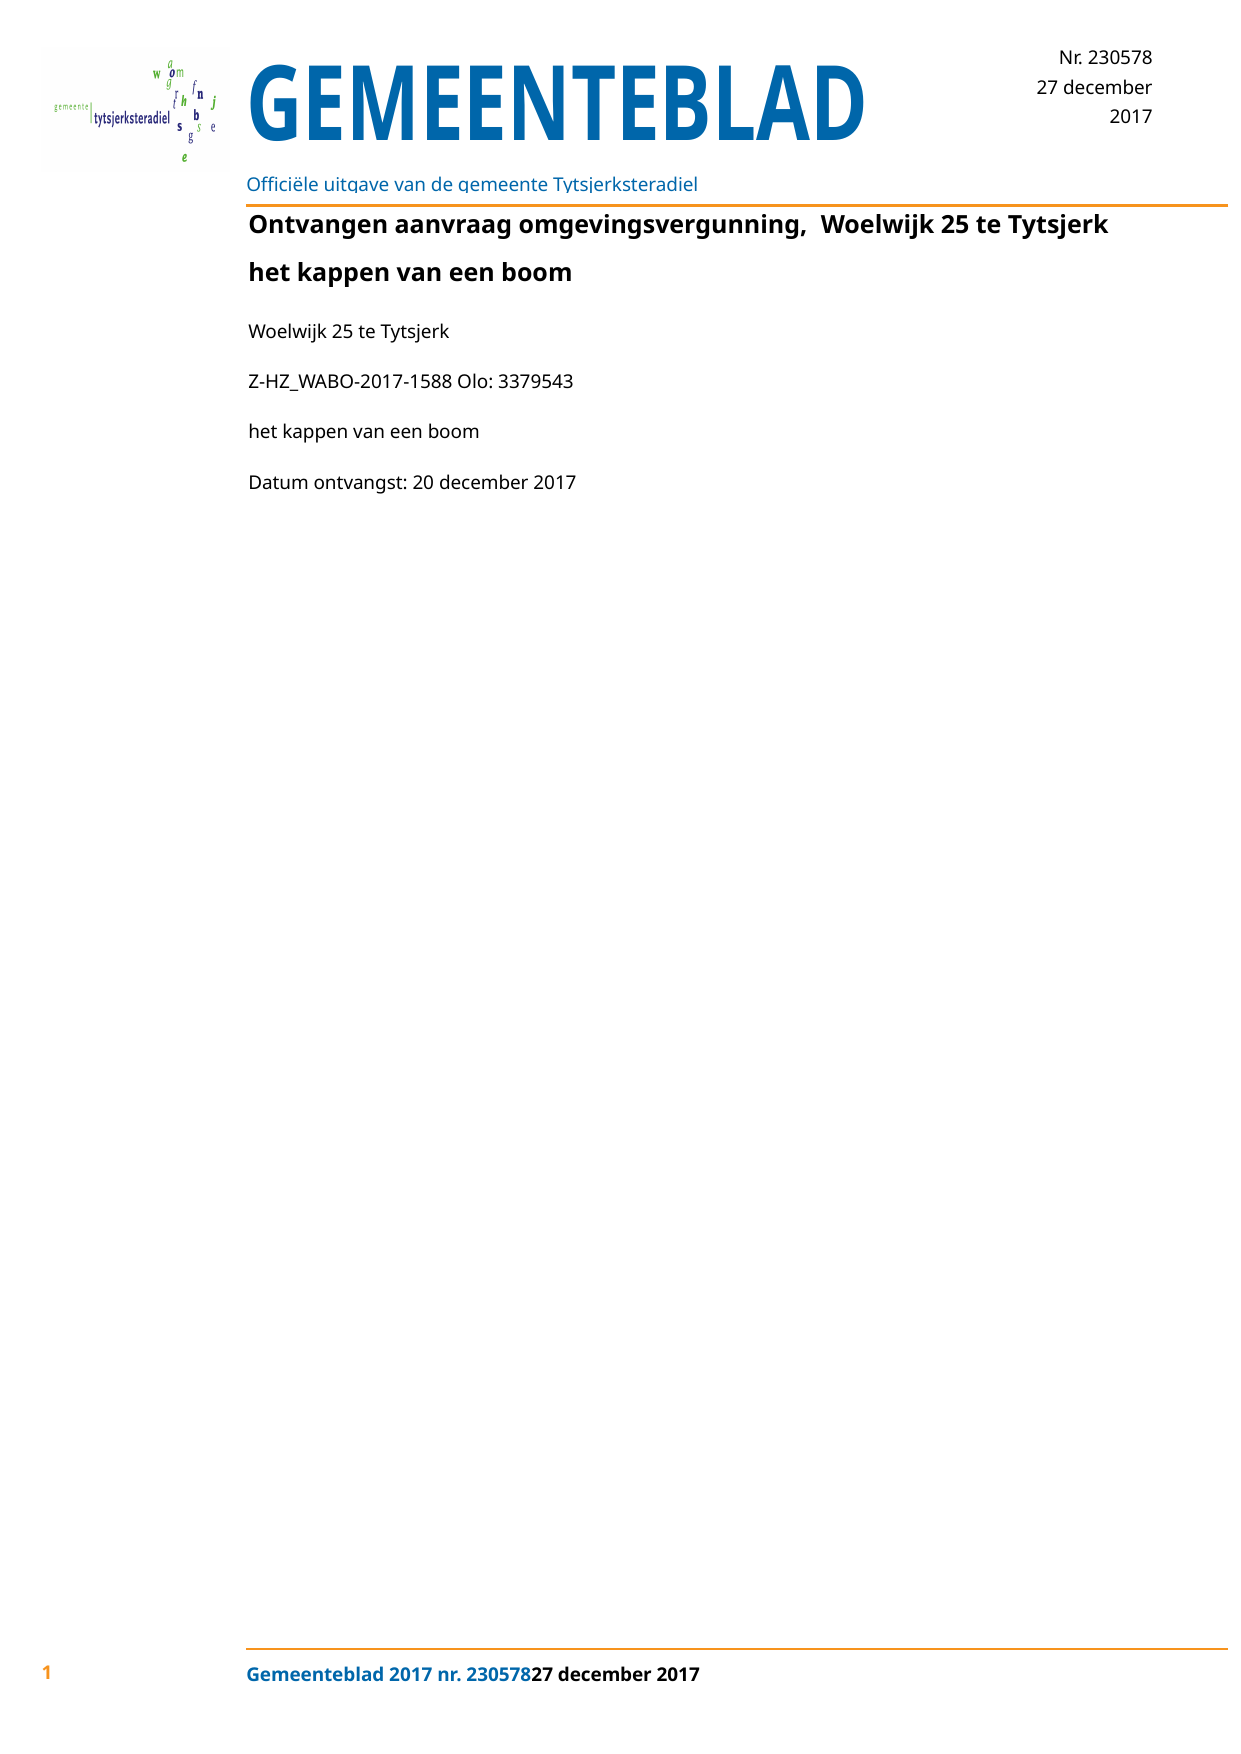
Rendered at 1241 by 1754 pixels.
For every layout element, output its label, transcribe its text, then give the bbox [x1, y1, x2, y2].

text Woelwijk 25 te Tytsjerk [248, 318, 1152, 344]
picture [41, 47, 231, 172]
text Z-HZ_WABO-2017-1588 Olo: 3379543 [248, 368, 1152, 394]
text het kappen van een boom [248, 419, 1152, 444]
text Datum ontvangst: 20 december 2017 [248, 469, 1152, 495]
text Ontvangen aanvraag omgevingsvergunning, Woelwijk 25 te Tytsjerk het kappen van een boom [248, 207, 1152, 288]
